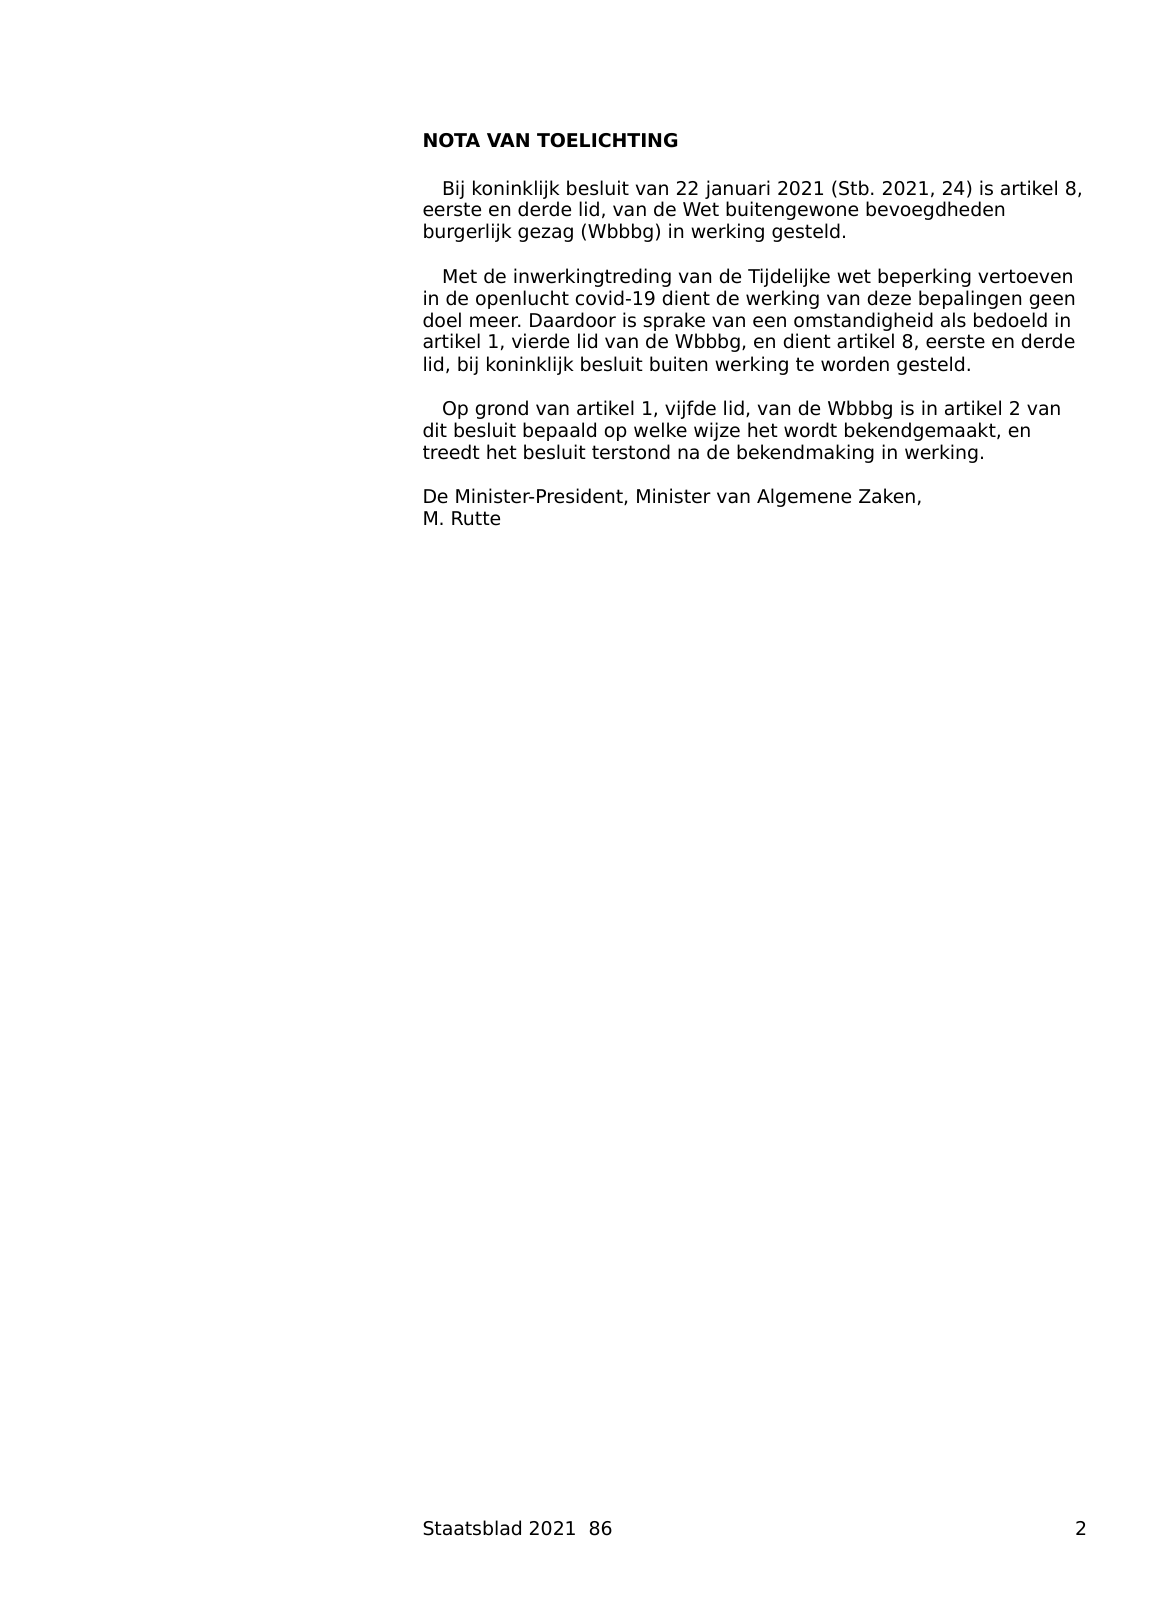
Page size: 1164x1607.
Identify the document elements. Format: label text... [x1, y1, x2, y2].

text Met de inwerkingtreding van de Tijdelijke wet beperking vertoeven in de openlucht covid-19 dient de werking van deze bepalingen geen doel meer. Daardoor is sprake van een omstandigheid als bedoeld in artikel 1, vierde lid van de Wbbbg, en dient artikel 8, eerste en derde lid, bij koninklijk besluit buiten werking te worden gesteld. [422, 266, 1087, 375]
text Op grond van artikel 1, vijfde lid, van de Wbbbg is in artikel 2 van dit besluit bepaald op welke wijze het wordt bekendgemaakt, en treedt het besluit terstond na de bekendmaking in werking. [422, 398, 1087, 463]
subtitle NOTA VAN TOELICHTING [422, 130, 1087, 152]
text De Minister-President, Minister van Algemene Zaken, M. Rutte [422, 486, 1087, 530]
text Bij koninklijk besluit van 22 januari 2021 (Stb. 2021, 24) is artikel 8, eerste en derde lid, van de Wet buitengewone bevoegdheden burgerlijk gezag (Wbbbg) in werking gesteld. [422, 177, 1087, 243]
